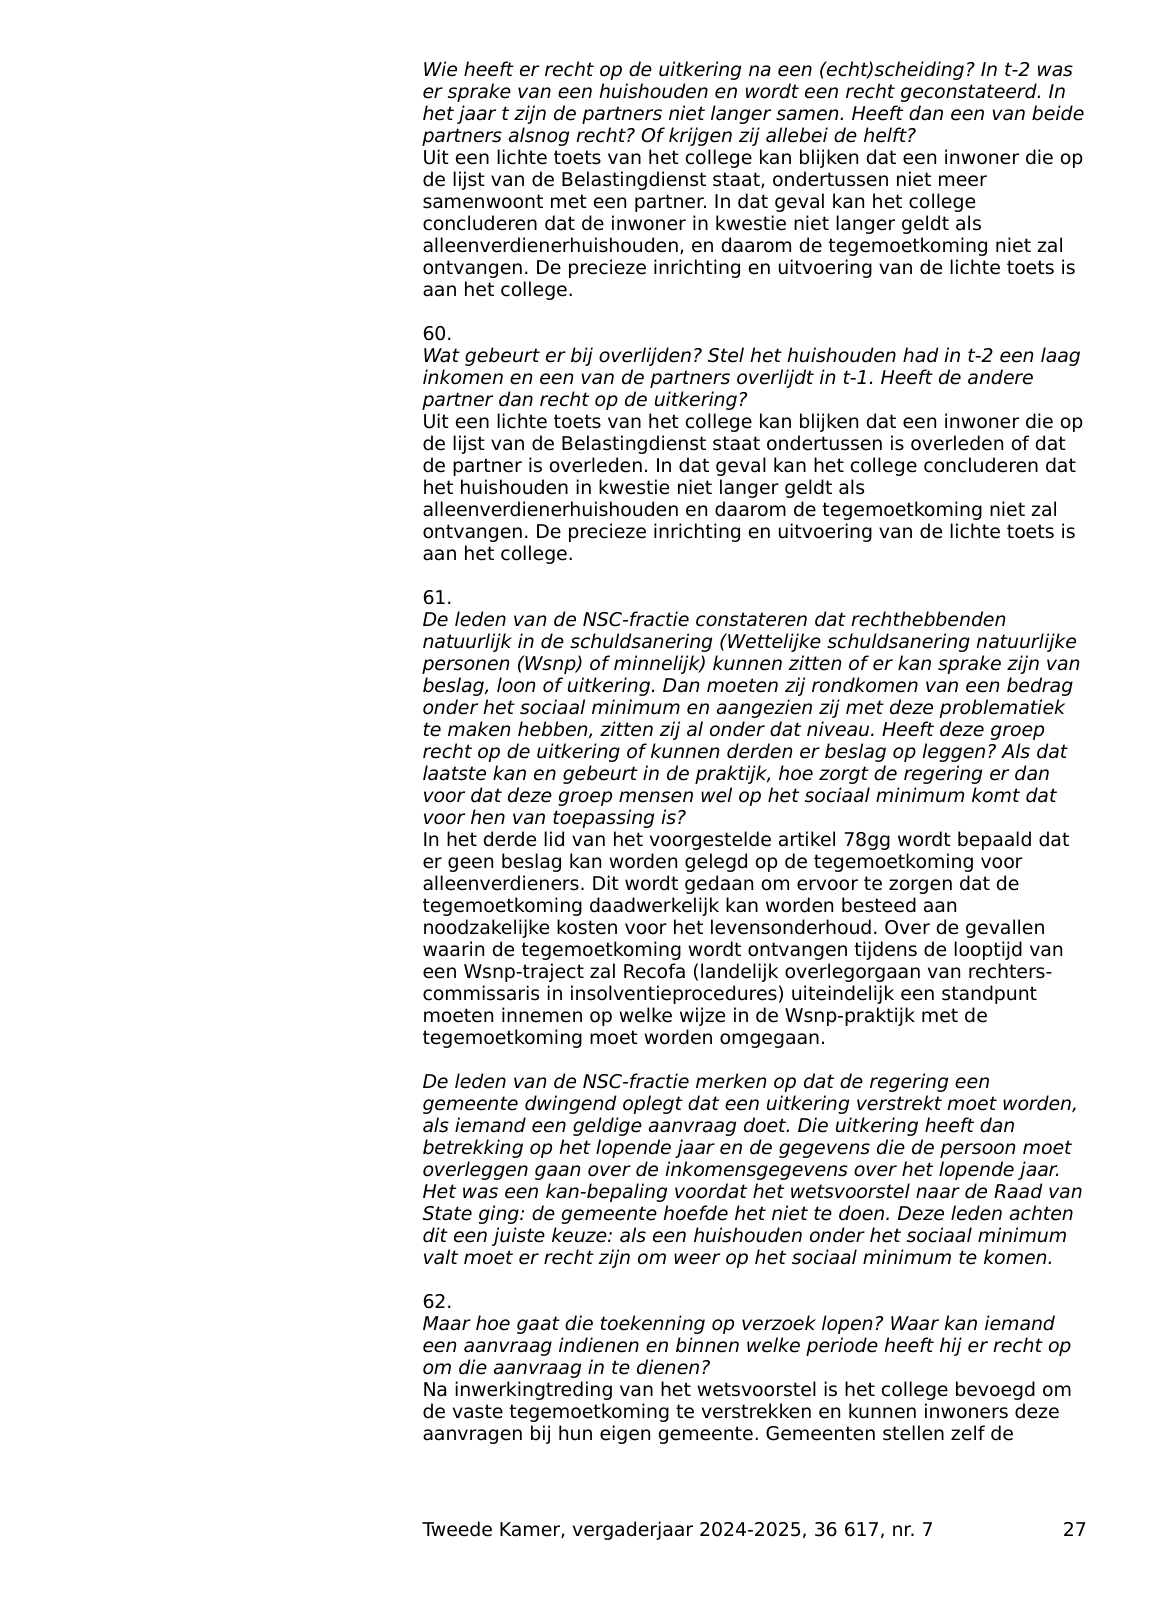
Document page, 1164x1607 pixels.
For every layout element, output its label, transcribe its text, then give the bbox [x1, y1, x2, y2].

text 61. [422, 587, 1087, 609]
text In het derde lid van het voorgestelde artikel 78gg wordt bepaald dat er geen beslag kan worden gelegd op de tegemoetkoming voor alleenverdieners. Dit wordt gedaan om ervoor te zorgen dat de tegemoetkoming daadwerkelijk kan worden besteed aan noodzakelijke kosten voor het levensonderhoud. Over de gevallen waarin de tegemoetkoming wordt ontvangen tijdens de looptijd van een Wsnp-traject zal Recofa (landelijk overlegorgaan van rechters-commissaris in insolventieprocedures) uiteindelijk een standpunt moeten innemen op welke wijze in de Wsnp-praktijk met de tegemoetkoming moet worden omgegaan. [422, 829, 1087, 1048]
text Maar hoe gaat die toekenning op verzoek lopen? Waar kan iemand een aanvraag indienen en binnen welke periode heeft hij er recht op om die aanvraag in te dienen? [422, 1313, 1087, 1379]
text De leden van de NSC-fractie constateren dat rechthebbenden natuurlijk in de schuldsanering (Wettelijke schuldsanering natuurlijke personen (Wsnp) of minnelijk) kunnen zitten of er kan sprake zijn van beslag, loon of uitkering. Dan moeten zij rondkomen van een bedrag onder het sociaal minimum en aangezien zij met deze problematiek te maken hebben, zitten zij al onder dat niveau. Heeft deze groep recht op de uitkering of kunnen derden er beslag op leggen? Als dat laatste kan en gebeurt in de praktijk, hoe zorgt de regering er dan voor dat deze groep mensen wel op het sociaal minimum komt dat voor hen van toepassing is? [422, 609, 1087, 829]
text Wat gebeurt er bij overlijden? Stel het huishouden had in t-2 een laag inkomen en een van de partners overlijdt in t-1. Heeft de andere partner dan recht op de uitkering? [422, 345, 1087, 411]
text De leden van de NSC-fractie merken op dat de regering een gemeente dwingend oplegt dat een uitkering verstrekt moet worden, als iemand een geldige aanvraag doet. Die uitkering heeft dan betrekking op het lopende jaar en de gegevens die de persoon moet overleggen gaan over de inkomensgegevens over het lopende jaar. Het was een kan-bepaling voordat het wetsvoorstel naar de Raad van State ging: de gemeente hoefde het niet te doen. Deze leden achten dit een juiste keuze: als een huishouden onder het sociaal minimum valt moet er recht zijn om weer op het sociaal minimum te komen. [422, 1071, 1087, 1268]
text 60. [422, 323, 1087, 345]
text Uit een lichte toets van het college kan blijken dat een inwoner die op de lijst van de Belastingdienst staat ondertussen is overleden of dat de partner is overleden. In dat geval kan het college concluderen dat het huishouden in kwestie niet langer geldt als alleenverdienerhuishouden en daarom de tegemoetkoming niet zal ontvangen. De precieze inrichting en uitvoering van de lichte toets is aan het college. [422, 411, 1087, 565]
text Wie heeft er recht op de uitkering na een (echt)scheiding? In t-2 was er sprake van een huishouden en wordt een recht geconstateerd. In het jaar t zijn de partners niet langer samen. Heeft dan een van beide partners alsnog recht? Of krijgen zij allebei de helft? [422, 59, 1087, 147]
text 62. [422, 1291, 1087, 1313]
text Uit een lichte toets van het college kan blijken dat een inwoner die op de lijst van de Belastingdienst staat, ondertussen niet meer samenwoont met een partner. In dat geval kan het college concluderen dat de inwoner in kwestie niet langer geldt als alleenverdienerhuishouden, en daarom de tegemoetkoming niet zal ontvangen. De precieze inrichting en uitvoering van de lichte toets is aan het college. [422, 147, 1087, 301]
text Na inwerkingtreding van het wetsvoorstel is het college bevoegd om de vaste tegemoetkoming te verstrekken en kunnen inwoners deze aanvragen bij hun eigen gemeente. Gemeenten stellen zelf de [422, 1379, 1087, 1444]
